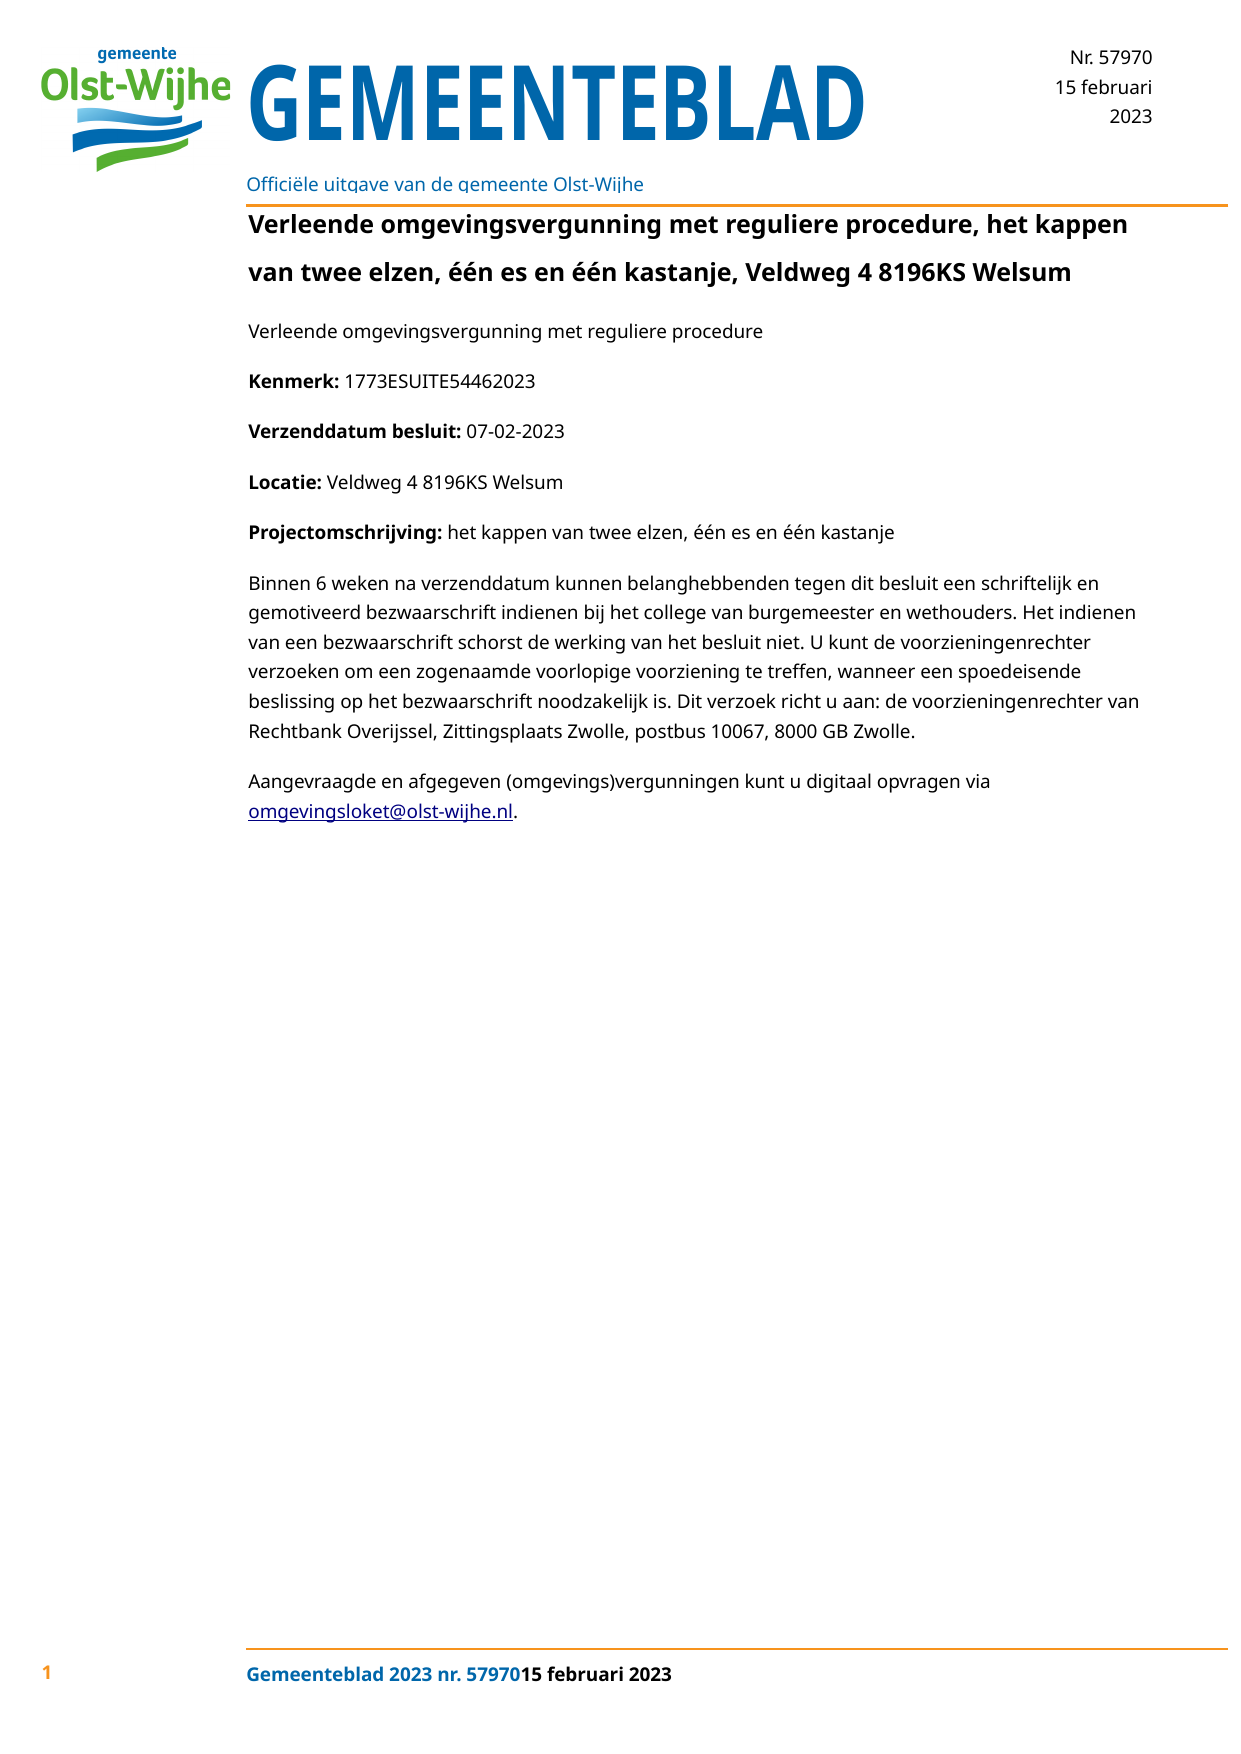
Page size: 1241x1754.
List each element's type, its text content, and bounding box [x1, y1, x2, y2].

text Verleende omgevingsvergunning met reguliere procedure, het kappen van twee elzen, één es en één kastanje, Veldweg 4 8196KS Welsum [248, 207, 1152, 288]
text Verleende omgevingsvergunning met reguliere procedure [248, 318, 1152, 344]
text Locatie: Veldweg 4 8196KS Welsum [248, 469, 1152, 495]
text Projectomschrijving: het kappen van twee elzen, één es en één kastanje [248, 519, 1152, 545]
text Aangevraagde en afgegeven (omgevings)vergunningen kunt u digitaal opvragen via omgevingsloket@olst-wijhe.nl. [248, 768, 1152, 824]
text Kenmerk: 1773ESUITE54462023 [248, 368, 1152, 394]
text Binnen 6 weken na verzenddatum kunnen belanghebbenden tegen dit besluit een schriftelijk en gemotiveerd bezwaarschrift indienen bij het college van burgemeester en wethouders. Het indienen van een bezwaarschrift schorst de werking van het besluit niet. U kunt de voorzieningenrechter verzoeken om een zogenaamde voorlopige voorziening te treffen, wanneer een spoedeisende beslissing op het bezwaarschrift noodzakelijk is. Dit verzoek richt u aan: de voorzieningenrechter van Rechtbank Overijssel, Zittingsplaats Zwolle, postbus 10067, 8000 GB Zwolle. [248, 570, 1152, 744]
text Verzenddatum besluit: 07-02-2023 [248, 419, 1152, 444]
picture [41, 47, 231, 172]
